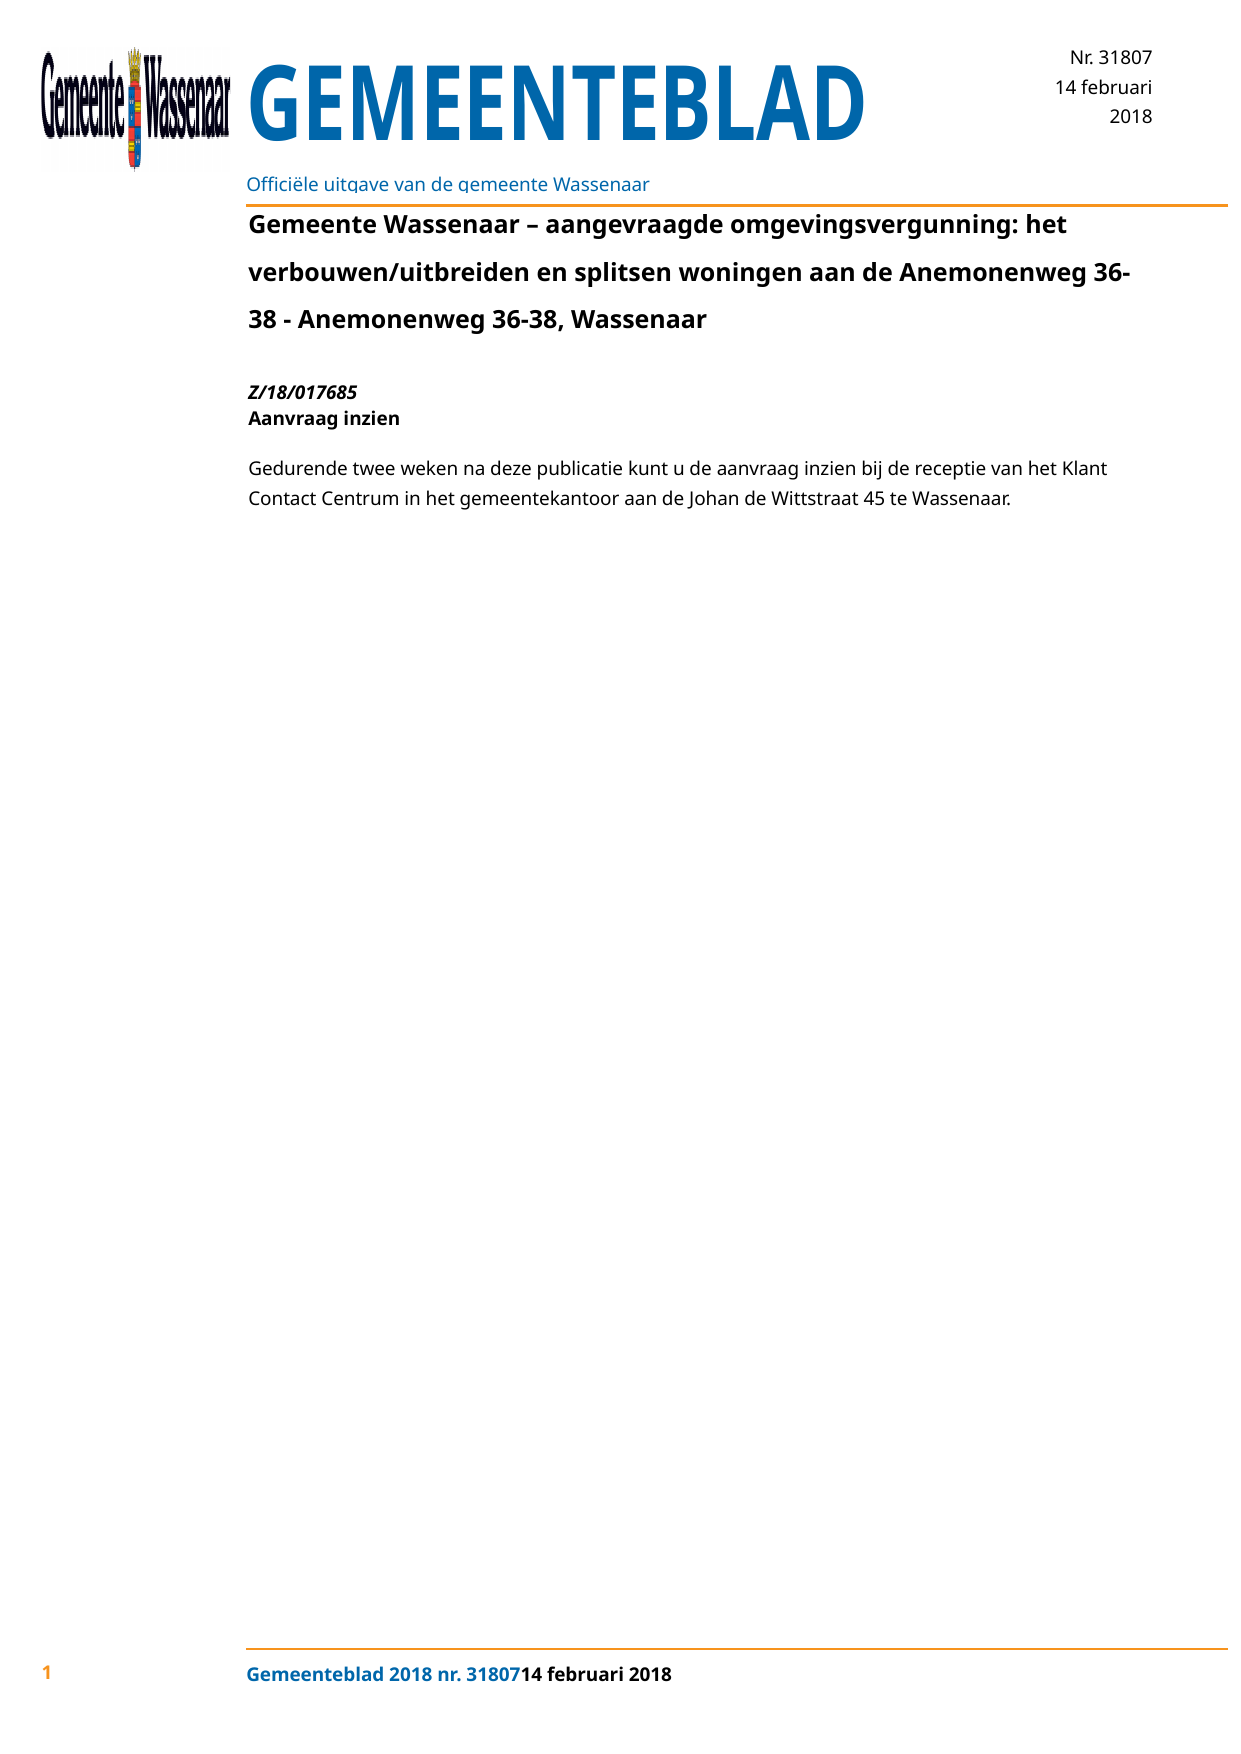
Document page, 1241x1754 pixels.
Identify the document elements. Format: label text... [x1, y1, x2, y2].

picture [41, 47, 231, 172]
text Aanvraag inzien [248, 405, 1152, 431]
text Gedurende twee weken na deze publicatie kunt u de aanvraag inzien bij de receptie van het Klant Contact Centrum in het gemeentekantoor aan de Johan de Wittstraat 45 te Wassenaar. [248, 455, 1152, 511]
text Gemeente Wassenaar – aangevraagde omgevingsvergunning: het verbouwen/uitbreiden en splitsen woningen aan de Anemonenweg 36-38 - Anemonenweg 36-38, Wassenaar [248, 207, 1152, 336]
text Z/18/017685 [248, 379, 1152, 405]
